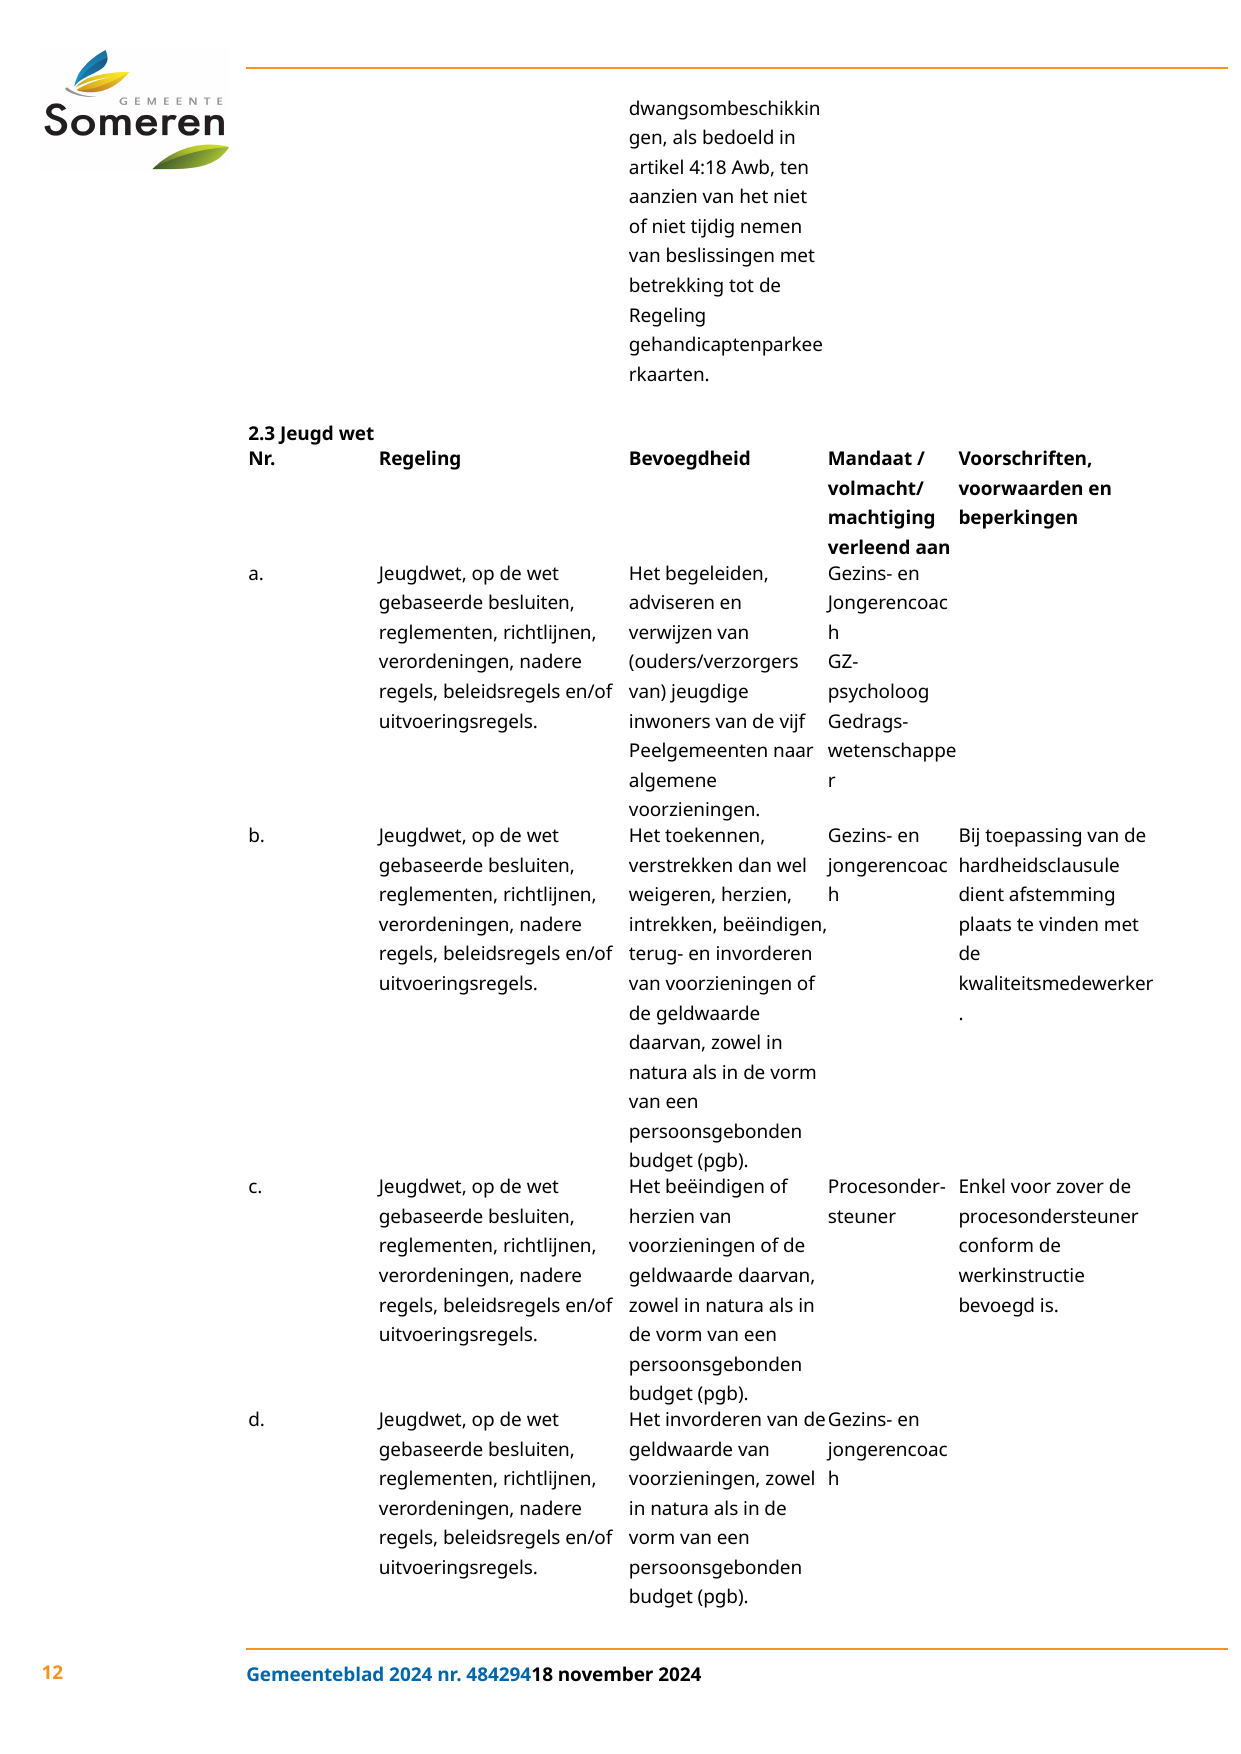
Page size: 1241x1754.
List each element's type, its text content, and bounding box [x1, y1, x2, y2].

table_cell [958, 560, 1152, 822]
table_cell dwangsombeschikkingen, als bedoeld in artikel 4:18 Awb, ten aanzien van het niet of niet tijdig nemen van beslissingen met betrekking tot de Regeling gehandicaptenparkeerkaarten. [629, 95, 828, 387]
table_cell [379, 95, 629, 387]
picture [41, 47, 231, 172]
table_cell Gezins- en jongerencoach [828, 1406, 958, 1609]
table_cell Enkel voor zover de procesondersteuner conform de werkinstructie bevoegd is. [958, 1174, 1152, 1406]
table_cell Gezins- en jongerencoach [828, 822, 958, 1173]
table_cell Mandaat / volmacht/ machtiging verleend aan [828, 445, 958, 560]
table_cell Regeling [379, 445, 629, 560]
table_cell [248, 95, 379, 387]
table_cell Bij toepassing van de hardheidsclausule dient afstemming plaats te vinden met de kwaliteitsmedewerker. [958, 822, 1152, 1173]
table_cell d. [248, 1406, 379, 1609]
table_cell Het beëindigen of herzien van voorzieningen of de geldwaarde daarvan, zowel in natura als in de vorm van een persoonsgebonden budget (pgb). [629, 1174, 828, 1406]
table_cell Jeugdwet, op de wet gebaseerde besluiten, reglementen, richtlijnen, verordeningen, nadere regels, beleidsregels en/of uitvoeringsregels. [379, 1406, 629, 1609]
table_cell Het begeleiden, adviseren en verwijzen van (ouders/verzorgers van) jeugdige inwoners van de vijf Peelgemeenten naar algemene voorzieningen. [629, 560, 828, 822]
table_cell a. [248, 560, 379, 822]
table_cell c. [248, 1174, 379, 1406]
table_cell b. [248, 822, 379, 1173]
table_cell Jeugdwet, op de wet gebaseerde besluiten, reglementen, richtlijnen, verordeningen, nadere regels, beleidsregels en/of uitvoeringsregels. [379, 1174, 629, 1406]
table_cell [958, 1406, 1152, 1609]
table_cell Jeugdwet, op de wet gebaseerde besluiten, reglementen, richtlijnen, verordeningen, nadere regels, beleidsregels en/of uitvoeringsregels. [379, 822, 629, 1173]
table_cell Het toekennen, verstrekken dan wel weigeren, herzien, intrekken, beëindigen, terug- en invorderen van voorzieningen of de geldwaarde daarvan, zowel in natura als in de vorm van een persoonsgebonden budget (pgb). [629, 822, 828, 1173]
table_cell Jeugdwet, op de wet gebaseerde besluiten, reglementen, richtlijnen, verordeningen, nadere regels, beleidsregels en/of uitvoeringsregels. [379, 560, 629, 822]
table_cell Nr. [248, 445, 379, 560]
table_cell Het invorderen van de geldwaarde van voorzieningen, zowel in natura als in de vorm van een persoonsgebonden budget (pgb). [629, 1406, 828, 1609]
table_header 2.3 Jeugd wet [248, 420, 1152, 445]
table_cell [828, 95, 958, 387]
table_cell Gezins- en Jongerencoach GZ-psycholoog Gedrags- wetenschapper [828, 560, 958, 822]
table_cell [958, 95, 1152, 387]
table_cell Bevoegdheid [629, 445, 828, 560]
table_cell Voorschriften, voorwaarden en beperkingen [958, 445, 1152, 560]
table_cell Procesonder-steuner [828, 1174, 958, 1406]
